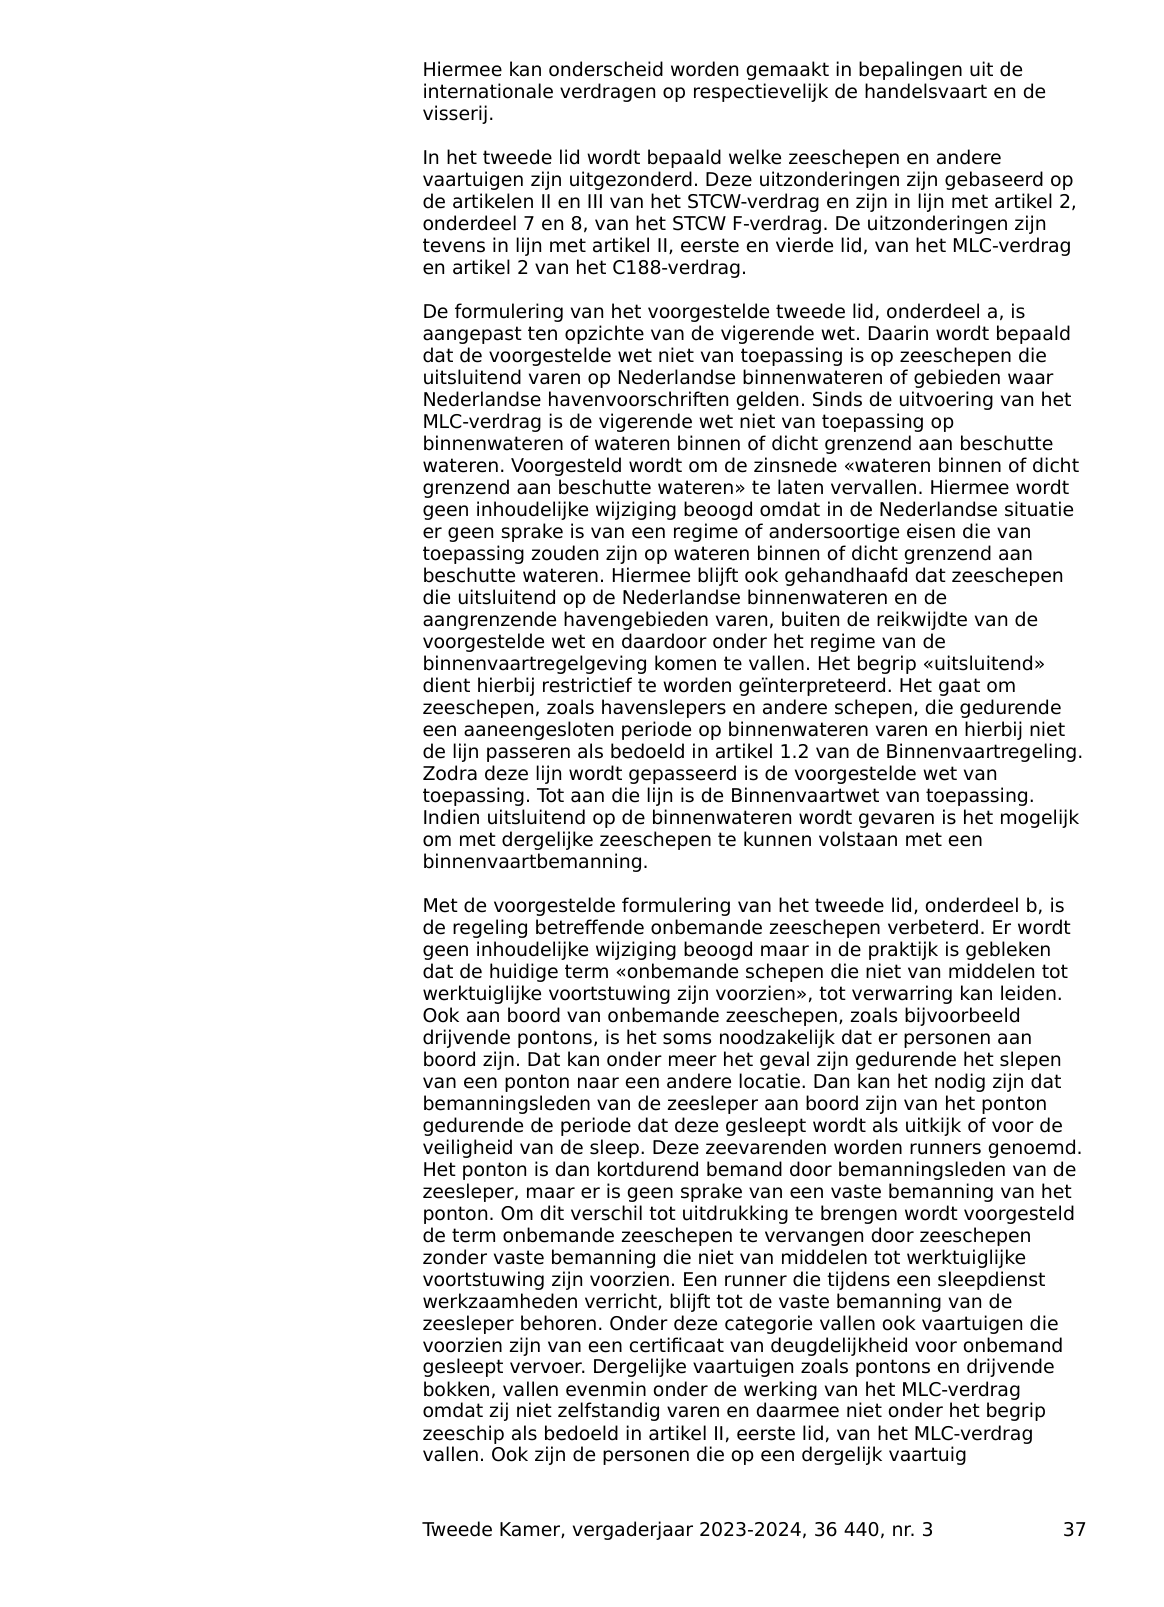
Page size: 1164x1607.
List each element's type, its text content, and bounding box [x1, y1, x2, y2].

text De formulering van het voorgestelde tweede lid, onderdeel a, is aangepast ten opzichte van de vigerende wet. Daarin wordt bepaald dat de voorgestelde wet niet van toepassing is op zeeschepen die uitsluitend varen op Nederlandse binnenwateren of gebieden waar Nederlandse havenvoorschriften gelden. Sinds de uitvoering van het MLC-verdrag is de vigerende wet niet van toepassing op binnenwateren of wateren binnen of dicht grenzend aan beschutte wateren. Voorgesteld wordt om de zinsnede «wateren binnen of dicht grenzend aan beschutte wateren» te laten vervallen. Hiermee wordt geen inhoudelijke wijziging beoogd omdat in de Nederlandse situatie er geen sprake is van een regime of andersoortige eisen die van toepassing zouden zijn op wateren binnen of dicht grenzend aan beschutte wateren. Hiermee blijft ook gehandhaafd dat zeeschepen die uitsluitend op de Nederlandse binnenwateren en de aangrenzende havengebieden varen, buiten de reikwijdte van de voorgestelde wet en daardoor onder het regime van de binnenvaartregelgeving komen te vallen. Het begrip «uitsluitend» dient hierbij restrictief te worden geïnterpreteerd. Het gaat om zeeschepen, zoals havenslepers en andere schepen, die gedurende een aaneengesloten periode op binnenwateren varen en hierbij niet de lijn passeren als bedoeld in artikel 1.2 van de Binnenvaartregeling. Zodra deze lijn wordt gepasseerd is de voorgestelde wet van toepassing. Tot aan die lijn is de Binnenvaartwet van toepassing. Indien uitsluitend op de binnenwateren wordt gevaren is het mogelijk om met dergelijke zeeschepen te kunnen volstaan met een binnenvaartbemanning. [422, 301, 1087, 873]
text Met de voorgestelde formulering van het tweede lid, onderdeel b, is de regeling betreffende onbemande zeeschepen verbeterd. Er wordt geen inhoudelijke wijziging beoogd maar in de praktijk is gebleken dat de huidige term «onbemande schepen die niet van middelen tot werktuiglijke voortstuwing zijn voorzien», tot verwarring kan leiden. Ook aan boord van onbemande zeeschepen, zoals bijvoorbeeld drijvende pontons, is het soms noodzakelijk dat er personen aan boord zijn. Dat kan onder meer het geval zijn gedurende het slepen van een ponton naar een andere locatie. Dan kan het nodig zijn dat bemanningsleden van de zeesleper aan boord zijn van het ponton gedurende de periode dat deze gesleept wordt als uitkijk of voor de veiligheid van de sleep. Deze zeevarenden worden runners genoemd. Het ponton is dan kortdurend bemand door bemanningsleden van de zeesleper, maar er is geen sprake van een vaste bemanning van het ponton. Om dit verschil tot uitdrukking te brengen wordt voorgesteld de term onbemande zeeschepen te vervangen door zeeschepen zonder vaste bemanning die niet van middelen tot werktuiglijke voortstuwing zijn voorzien. Een runner die tijdens een sleepdienst werkzaamheden verricht, blijft tot de vaste bemanning van de zeesleper behoren. Onder deze categorie vallen ook vaartuigen die voorzien zijn van een certificaat van deugdelijkheid voor onbemand gesleept vervoer. Dergelijke vaartuigen zoals pontons en drijvende bokken, vallen evenmin onder de werking van het MLC-verdrag omdat zij niet zelfstandig varen en daarmee niet onder het begrip zeeschip als bedoeld in artikel II, eerste lid, van het MLC-verdrag vallen. Ook zijn de personen die op een dergelijk vaartuig [422, 895, 1087, 1466]
text Hiermee kan onderscheid worden gemaakt in bepalingen uit de internationale verdragen op respectievelijk de handelsvaart en de visserij. [422, 59, 1087, 125]
text In het tweede lid wordt bepaald welke zeeschepen en andere vaartuigen zijn uitgezonderd. Deze uitzonderingen zijn gebaseerd op de artikelen II en III van het STCW-verdrag en zijn in lijn met artikel 2, onderdeel 7 en 8, van het STCW F-verdrag. De uitzonderingen zijn tevens in lijn met artikel II, eerste en vierde lid, van het MLC-verdrag en artikel 2 van het C188-verdrag. [422, 147, 1087, 279]
